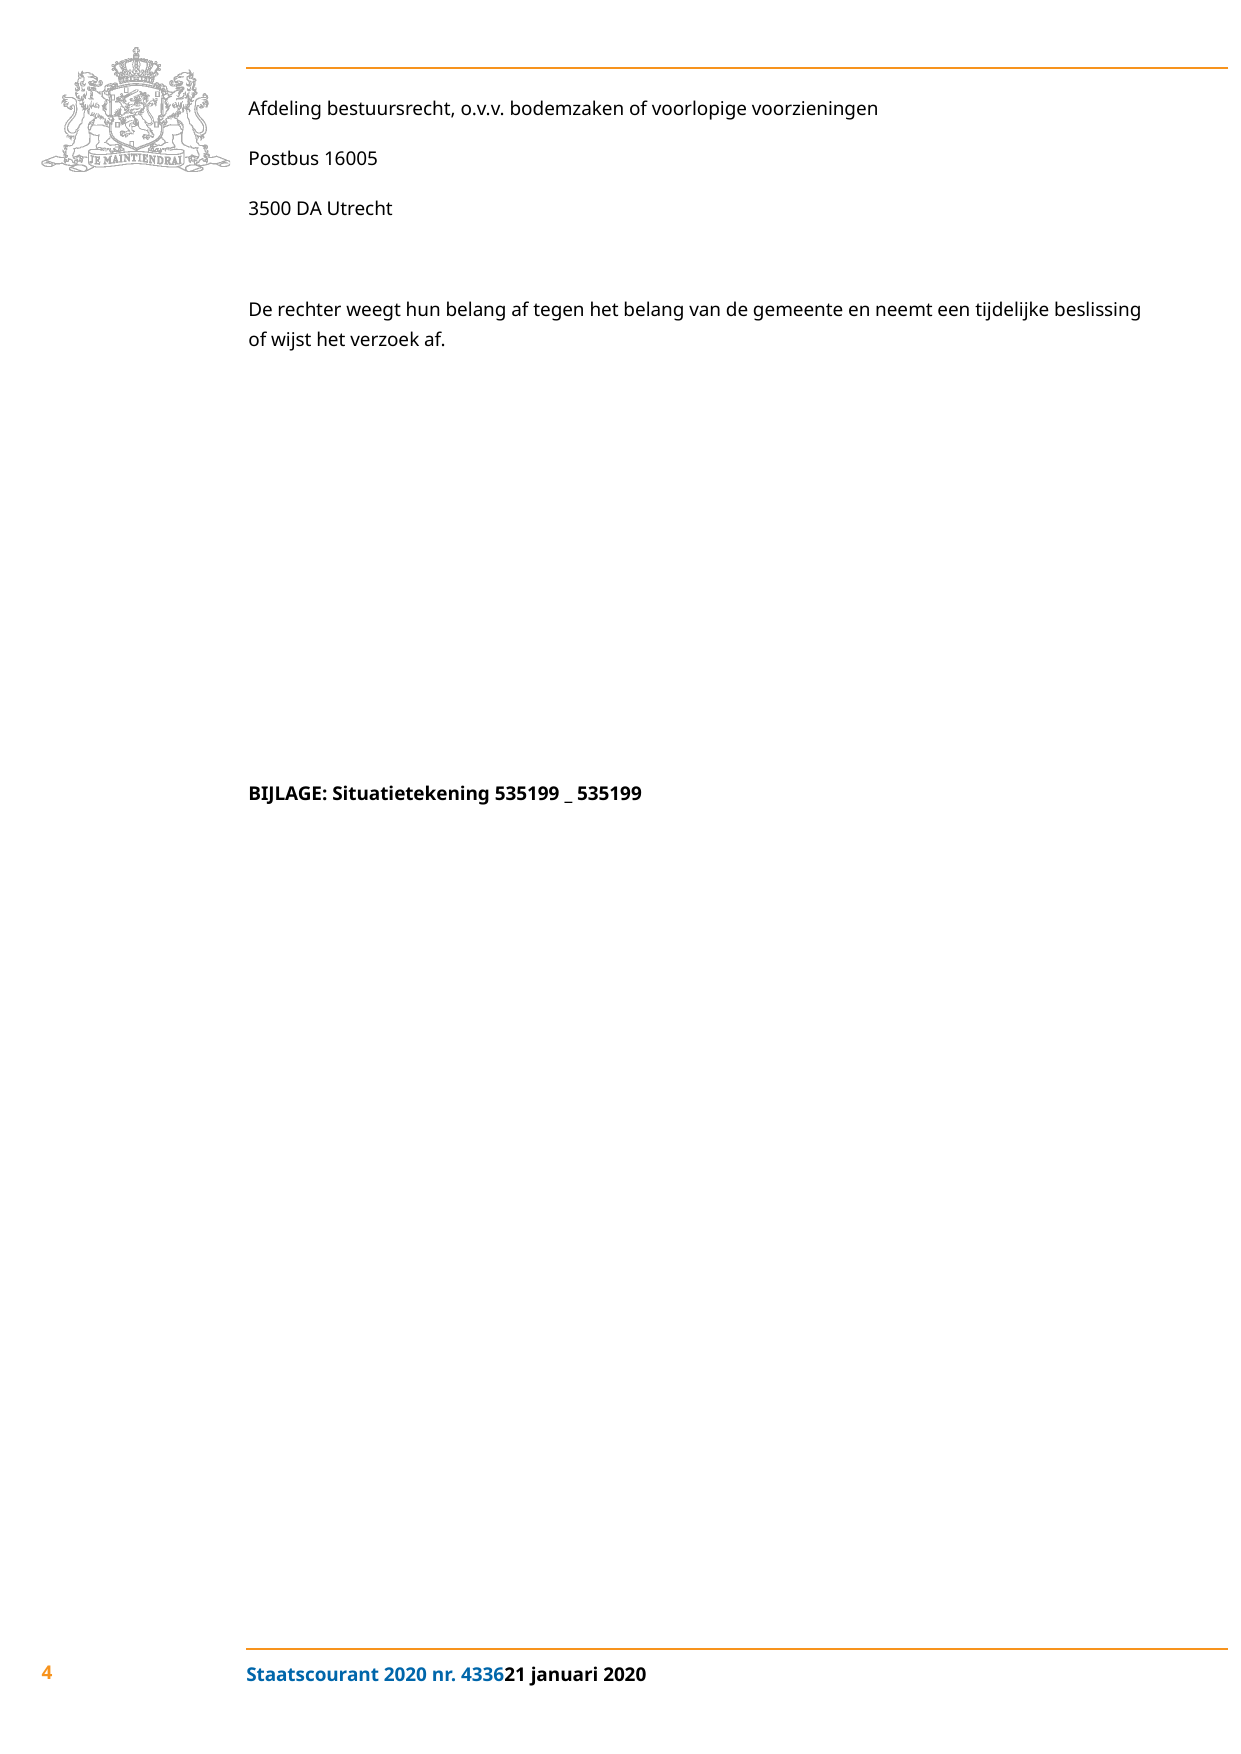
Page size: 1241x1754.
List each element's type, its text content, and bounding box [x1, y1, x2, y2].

text Postbus 16005 [248, 145, 1152, 171]
text Afdeling bestuursrecht, o.v.v. bodemzaken of voorlopige voorzieningen [248, 95, 1152, 121]
text BIJLAGE: Situatietekening 535199 _ 535199 [248, 780, 1152, 806]
text 3500 DA Utrecht [248, 196, 1152, 221]
picture [41, 47, 231, 172]
text De rechter weegt hun belang af tegen het belang van de gemeente en neemt een tijdelijke beslissing of wijst het verzoek af. [248, 296, 1152, 352]
